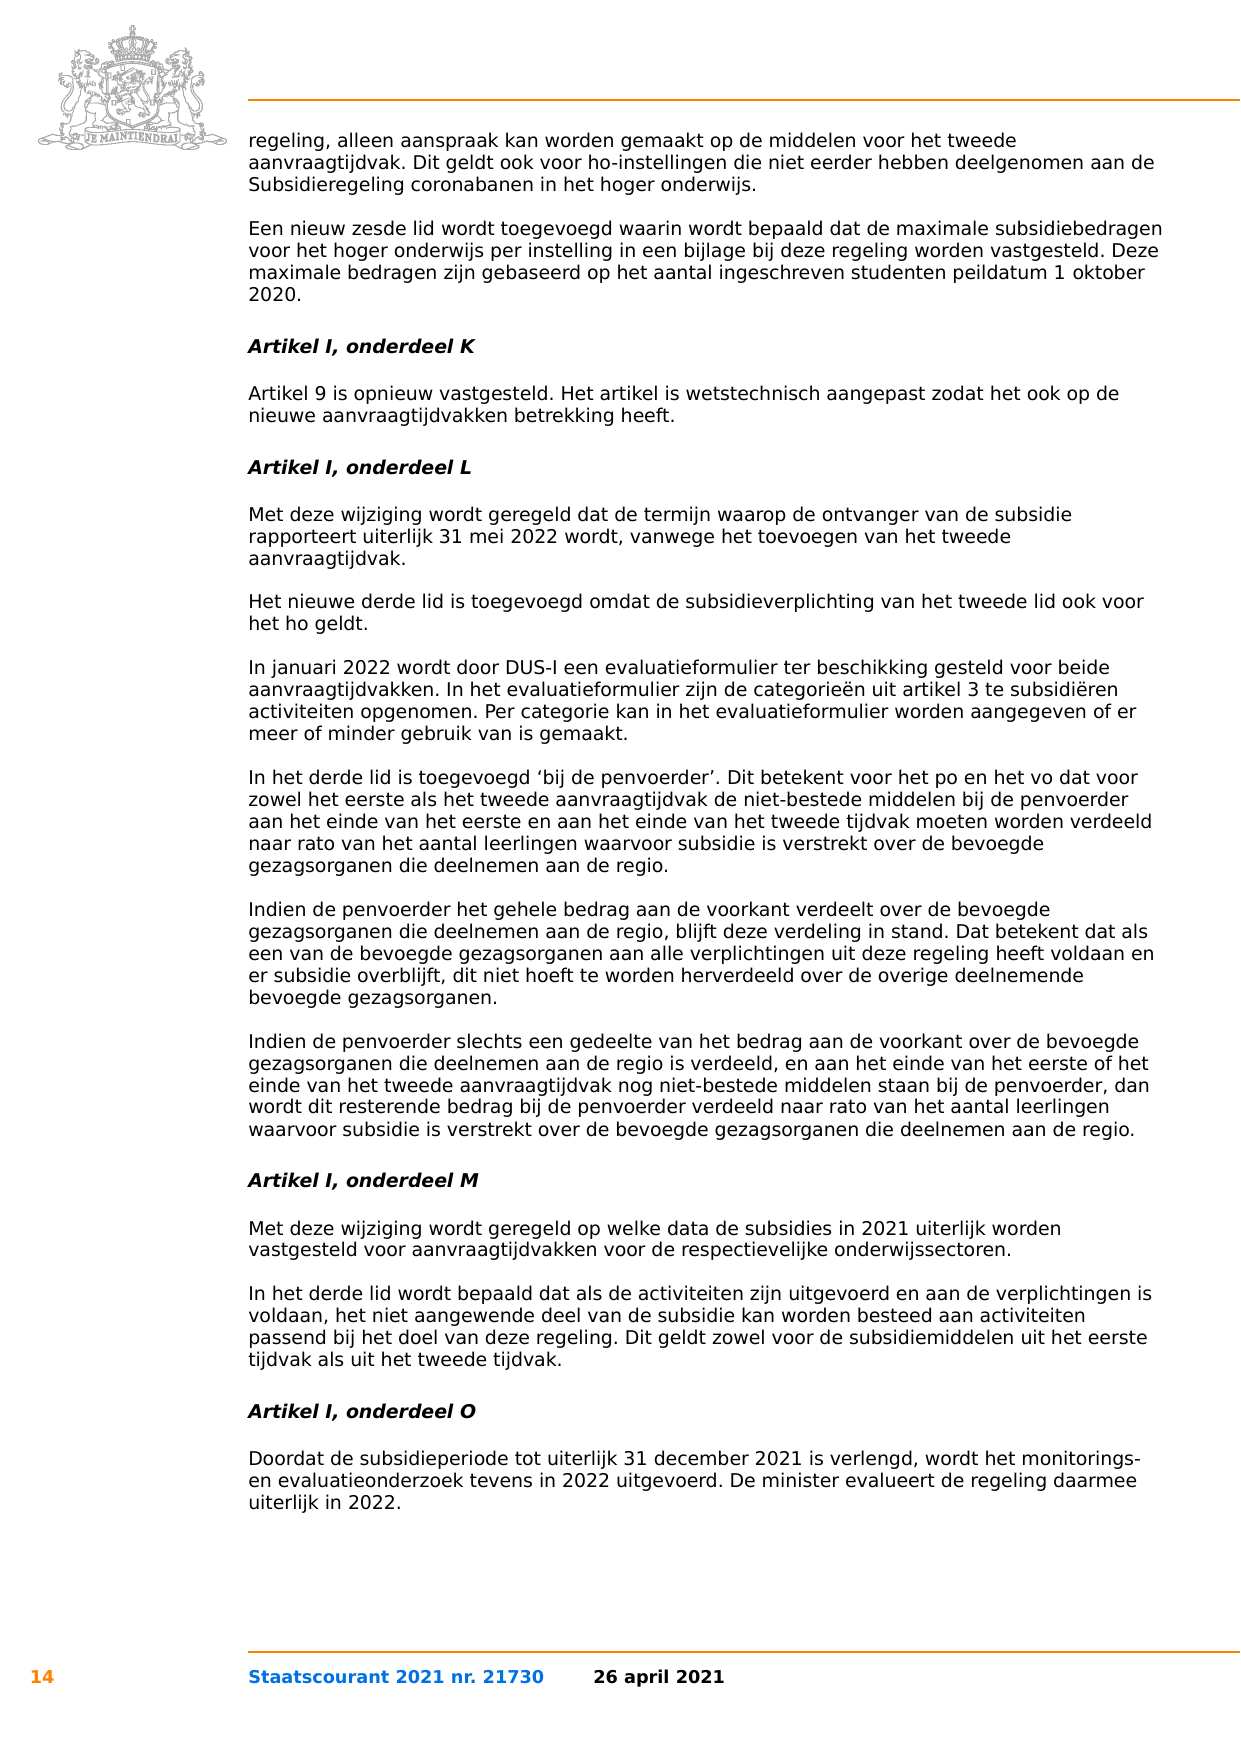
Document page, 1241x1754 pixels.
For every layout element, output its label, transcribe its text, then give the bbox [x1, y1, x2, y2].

text Indien de penvoerder slechts een gedeelte van het bedrag aan de voorkant over de bevoegde gezagsorganen die deelnemen aan de regio is verdeeld, en aan het einde van het eerste of het einde van het tweede aanvraagtijdvak nog niet-bestede middelen staan bij de penvoerder, dan wordt dit resterende bedrag bij de penvoerder verdeeld naar rato van het aantal leerlingen waarvoor subsidie is verstrekt over de bevoegde gezagsorganen die deelnemen aan de regio. [248, 1031, 1163, 1140]
text In het derde lid is toegevoegd ‘bij de penvoerder’. Dit betekent voor het po en het vo dat voor zowel het eerste als het tweede aanvraagtijdvak de niet-bestede middelen bij de penvoerder aan het einde van het eerste en aan het einde van het tweede tijdvak moeten worden verdeeld naar rato van het aantal leerlingen waarvoor subsidie is verstrekt over de bevoegde gezagsorganen die deelnemen aan de regio. [248, 767, 1163, 877]
text Indien de penvoerder het gehele bedrag aan de voorkant verdeelt over de bevoegde gezagsorganen die deelnemen aan de regio, blijft deze verdeling in stand. Dat betekent dat als een van de bevoegde gezagsorganen aan alle verplichtingen uit deze regeling heeft voldaan en er subsidie overblijft, dit niet hoeft te worden herverdeeld over de overige deelnemende bevoegde gezagsorganen. [248, 899, 1163, 1009]
text In januari 2022 wordt door DUS-I een evaluatieformulier ter beschikking gesteld voor beide aanvraagtijdvakken. In het evaluatieformulier zijn de categorieën uit artikel 3 te subsidiëren activiteiten opgenomen. Per categorie kan in het evaluatieformulier worden aangegeven of er meer of minder gebruik van is gemaakt. [248, 657, 1163, 745]
text regeling, alleen aanspraak kan worden gemaakt op de middelen voor het tweede aanvraagtijdvak. Dit geldt ook voor ho-instellingen die niet eerder hebben deelgenomen aan de Subsidieregeling coronabanen in het hoger onderwijs. [248, 130, 1163, 196]
subtitle Artikel I, onderdeel L [248, 457, 1163, 478]
text Met deze wijziging wordt geregeld op welke data de subsidies in 2021 uiterlijk worden vastgesteld voor aanvraagtijdvakken voor de respectievelijke onderwijssectoren. [248, 1217, 1163, 1261]
text Doordat de subsidieperiode tot uiterlijk 31 december 2021 is verlengd, wordt het monitorings- en evaluatieonderzoek tevens in 2022 uitgevoerd. De minister evalueert de regeling daarmee uiterlijk in 2022. [248, 1448, 1163, 1514]
subtitle Artikel I, onderdeel M [248, 1170, 1163, 1192]
text Het nieuwe derde lid is toegevoegd omdat de subsidieverplichting van het tweede lid ook voor het ho geldt. [248, 591, 1163, 635]
text In het derde lid wordt bepaald dat als de activiteiten zijn uitgevoerd en aan de verplichtingen is voldaan, het niet aangewende deel van de subsidie kan worden besteed aan activiteiten passend bij het doel van deze regeling. Dit geldt zowel voor de subsidiemiddelen uit het eerste tijdvak als uit het tweede tijdvak. [248, 1283, 1163, 1371]
picture [38, 25, 227, 150]
text Artikel 9 is opnieuw vastgesteld. Het artikel is wetstechnisch aangepast zodat het ook op de nieuwe aanvraagtijdvakken betrekking heeft. [248, 383, 1163, 427]
subtitle Artikel I, onderdeel K [248, 336, 1163, 358]
subtitle Artikel I, onderdeel O [248, 1401, 1163, 1423]
text Een nieuw zesde lid wordt toegevoegd waarin wordt bepaald dat de maximale subsidiebedragen voor het hoger onderwijs per instelling in een bijlage bij deze regeling worden vastgesteld. Deze maximale bedragen zijn gebaseerd op het aantal ingeschreven studenten peildatum 1 oktober 2020. [248, 218, 1163, 306]
text Met deze wijziging wordt geregeld dat de termijn waarop de ontvanger van de subsidie rapporteert uiterlijk 31 mei 2022 wordt, vanwege het toevoegen van het tweede aanvraagtijdvak. [248, 503, 1163, 569]
